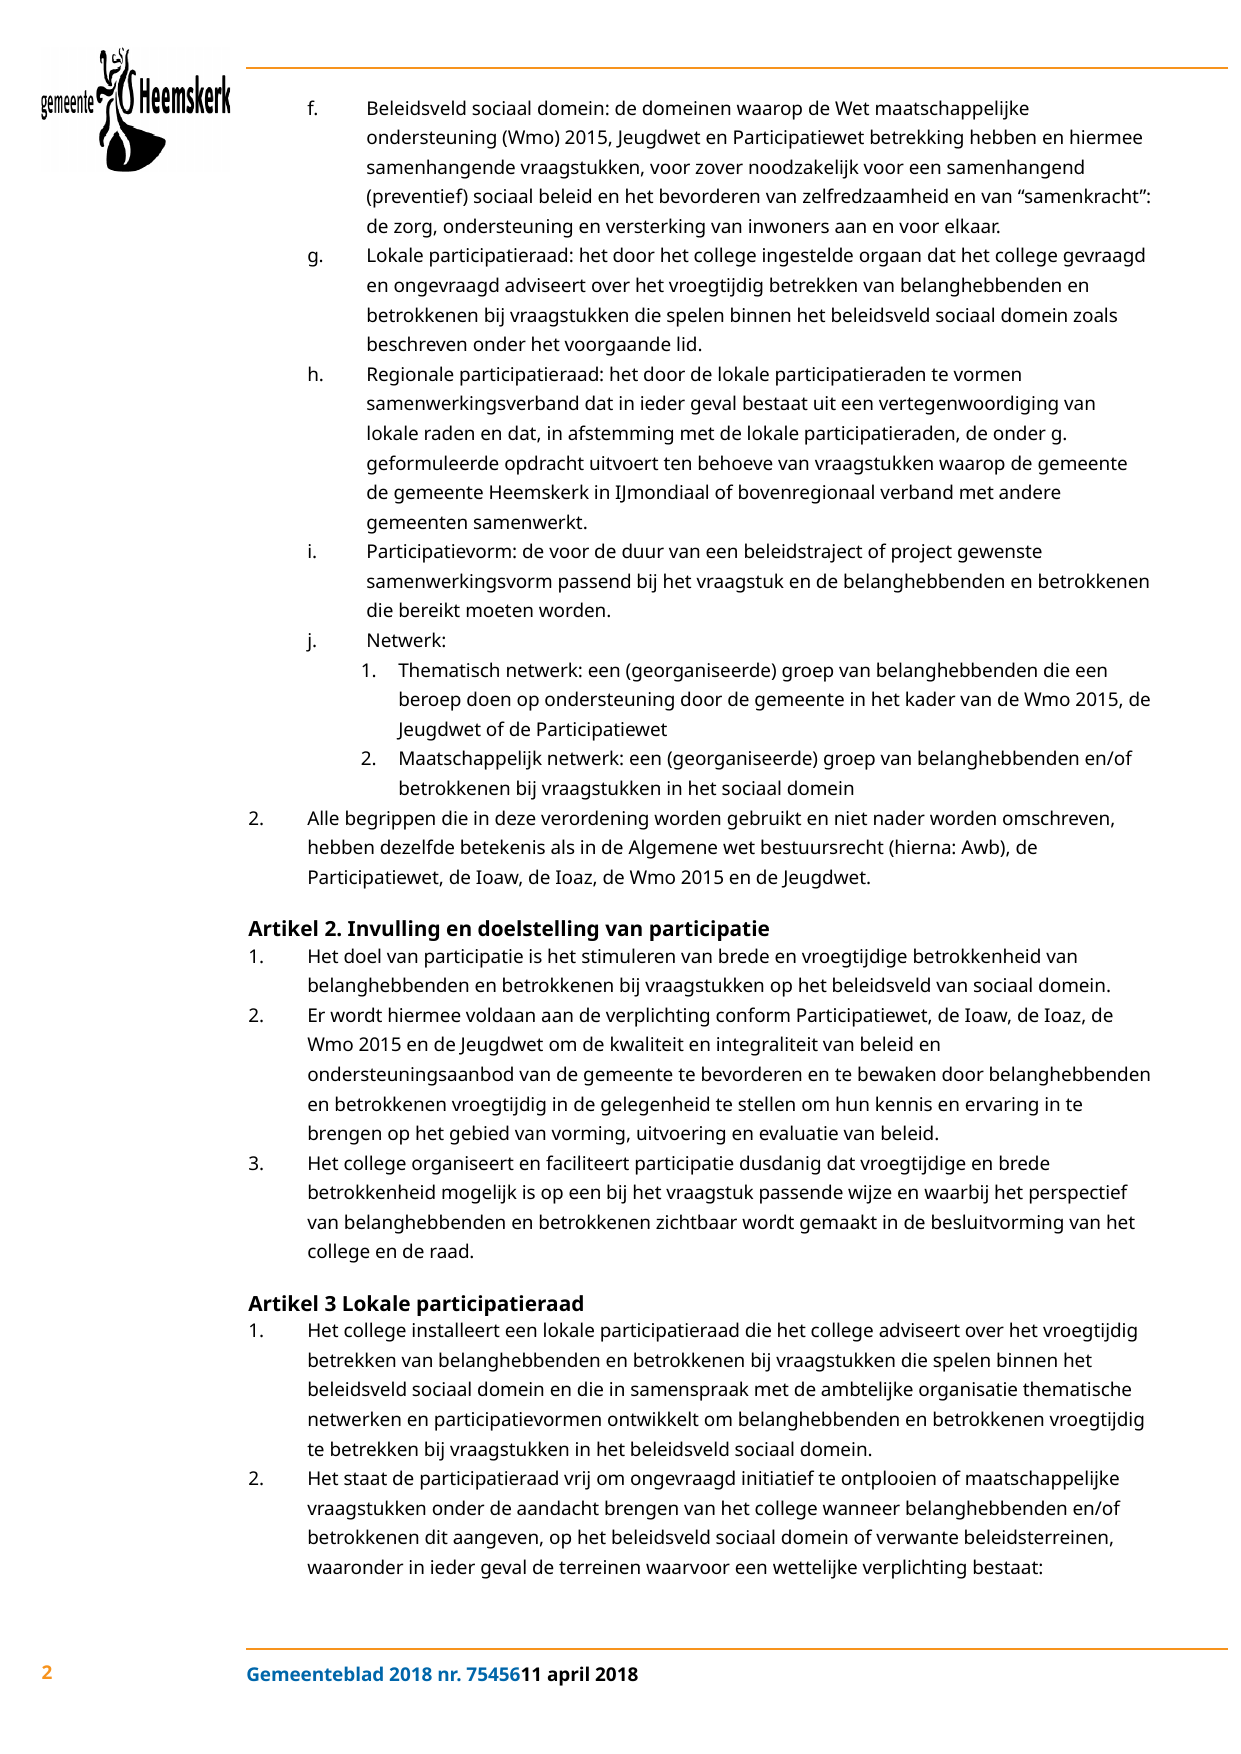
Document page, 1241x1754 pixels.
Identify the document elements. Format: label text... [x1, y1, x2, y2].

list Het college organiseert en faciliteert participatie dusdanig dat vroegtijdige en brede betrokkenheid mogelijk is op een bij het vraagstuk passende wijze en waarbij het perspectief van belanghebbenden en betrokkenen zichtbaar wordt gemaakt in de besluitvorming van het college en de raad. [248, 1150, 1152, 1264]
list Het doel van participatie is het stimuleren van brede en vroegtijdige betrokkenheid van belanghebbenden en betrokkenen bij vraagstukken op het beleidsveld van sociaal domein. [248, 943, 1152, 998]
list Er wordt hiermee voldaan aan de verplichting conform Participatiewet, de Ioaw, de Ioaz, de Wmo 2015 en de Jeugdwet om de kwaliteit en integraliteit van beleid en ondersteuningsaanbod van de gemeente te bevorderen en te bewaken door belanghebbenden en betrokkenen vroegtijdig in de gelegenheid te stellen om hun kennis en ervaring in te brengen op het gebied van vorming, uitvoering en evaluatie van beleid. [248, 1002, 1152, 1146]
list Alle begrippen die in deze verordening worden gebruikt en niet nader worden omschreven, hebben dezelfde betekenis als in de Algemene wet bestuursrecht (hierna: Awb), de Participatiewet, de Ioaw, de Ioaz, de Wmo 2015 en de Jeugdwet. [248, 805, 1152, 890]
list Beleidsveld sociaal domein: de domeinen waarop de Wet maatschappelijke ondersteuning (Wmo) 2015, Jeugdwet en Participatiewet betrekking hebben en hiermee samenhangende vraagstukken, voor zover noodzakelijk voor een samenhangend (preventief) sociaal beleid en het bevorderen van zelfredzaamheid en van “samenkracht”: de zorg, ondersteuning en versterking van inwoners aan en voor elkaar. [307, 95, 1152, 239]
text Artikel 3 Lokale participatieraad [248, 1289, 1152, 1317]
picture [41, 47, 231, 172]
list Thematisch netwerk: een (georganiseerde) groep van belanghebbenden die een beroep doen op ondersteuning door de gemeente in het kader van de Wmo 2015, de Jeugdwet of de Participatiewet [361, 657, 1152, 742]
list Regionale participatieraad: het door de lokale participatieraden te vormen samenwerkingsverband dat in ieder geval bestaat uit een vertegenwoordiging van lokale raden en dat, in afstemming met de lokale participatieraden, de onder g. geformuleerde opdracht uitvoert ten behoeve van vraagstukken waarop de gemeente de gemeente Heemskerk in IJmondiaal of bovenregionaal verband met andere gemeenten samenwerkt. [307, 361, 1152, 535]
text Artikel 2. Invulling en doelstelling van participatie [248, 914, 1152, 943]
list Maatschappelijk netwerk: een (georganiseerde) groep van belanghebbenden en/of betrokkenen bij vraagstukken in het sociaal domein [361, 746, 1152, 801]
list Participatievorm: de voor de duur van een beleidstraject of project gewenste samenwerkingsvorm passend bij het vraagstuk en de belanghebbenden en betrokkenen die bereikt moeten worden. [307, 538, 1152, 623]
list Netwerk: [307, 627, 1152, 653]
list Het college installeert een lokale participatieraad die het college adviseert over het vroegtijdig betrekken van belanghebbenden en betrokkenen bij vraagstukken die spelen binnen het beleidsveld sociaal domein en die in samenspraak met de ambtelijke organisatie thematische netwerken en participatievormen ontwikkelt om belanghebbenden en betrokkenen vroegtijdig te betrekken bij vraagstukken in het beleidsveld sociaal domein. [248, 1317, 1152, 1462]
list Het staat de participatieraad vrij om ongevraagd initiatief te ontplooien of maatschappelijke vraagstukken onder de aandacht brengen van het college wanneer belanghebbenden en/of betrokkenen dit aangeven, op het beleidsveld sociaal domein of verwante beleidsterreinen, waaronder in ieder geval de terreinen waarvoor een wettelijke verplichting bestaat: [248, 1465, 1152, 1580]
list Lokale participatieraad: het door het college ingestelde orgaan dat het college gevraagd en ongevraagd adviseert over het vroegtijdig betrekken van belanghebbenden en betrokkenen bij vraagstukken die spelen binnen het beleidsveld sociaal domein zoals beschreven onder het voorgaande lid. [307, 243, 1152, 357]
